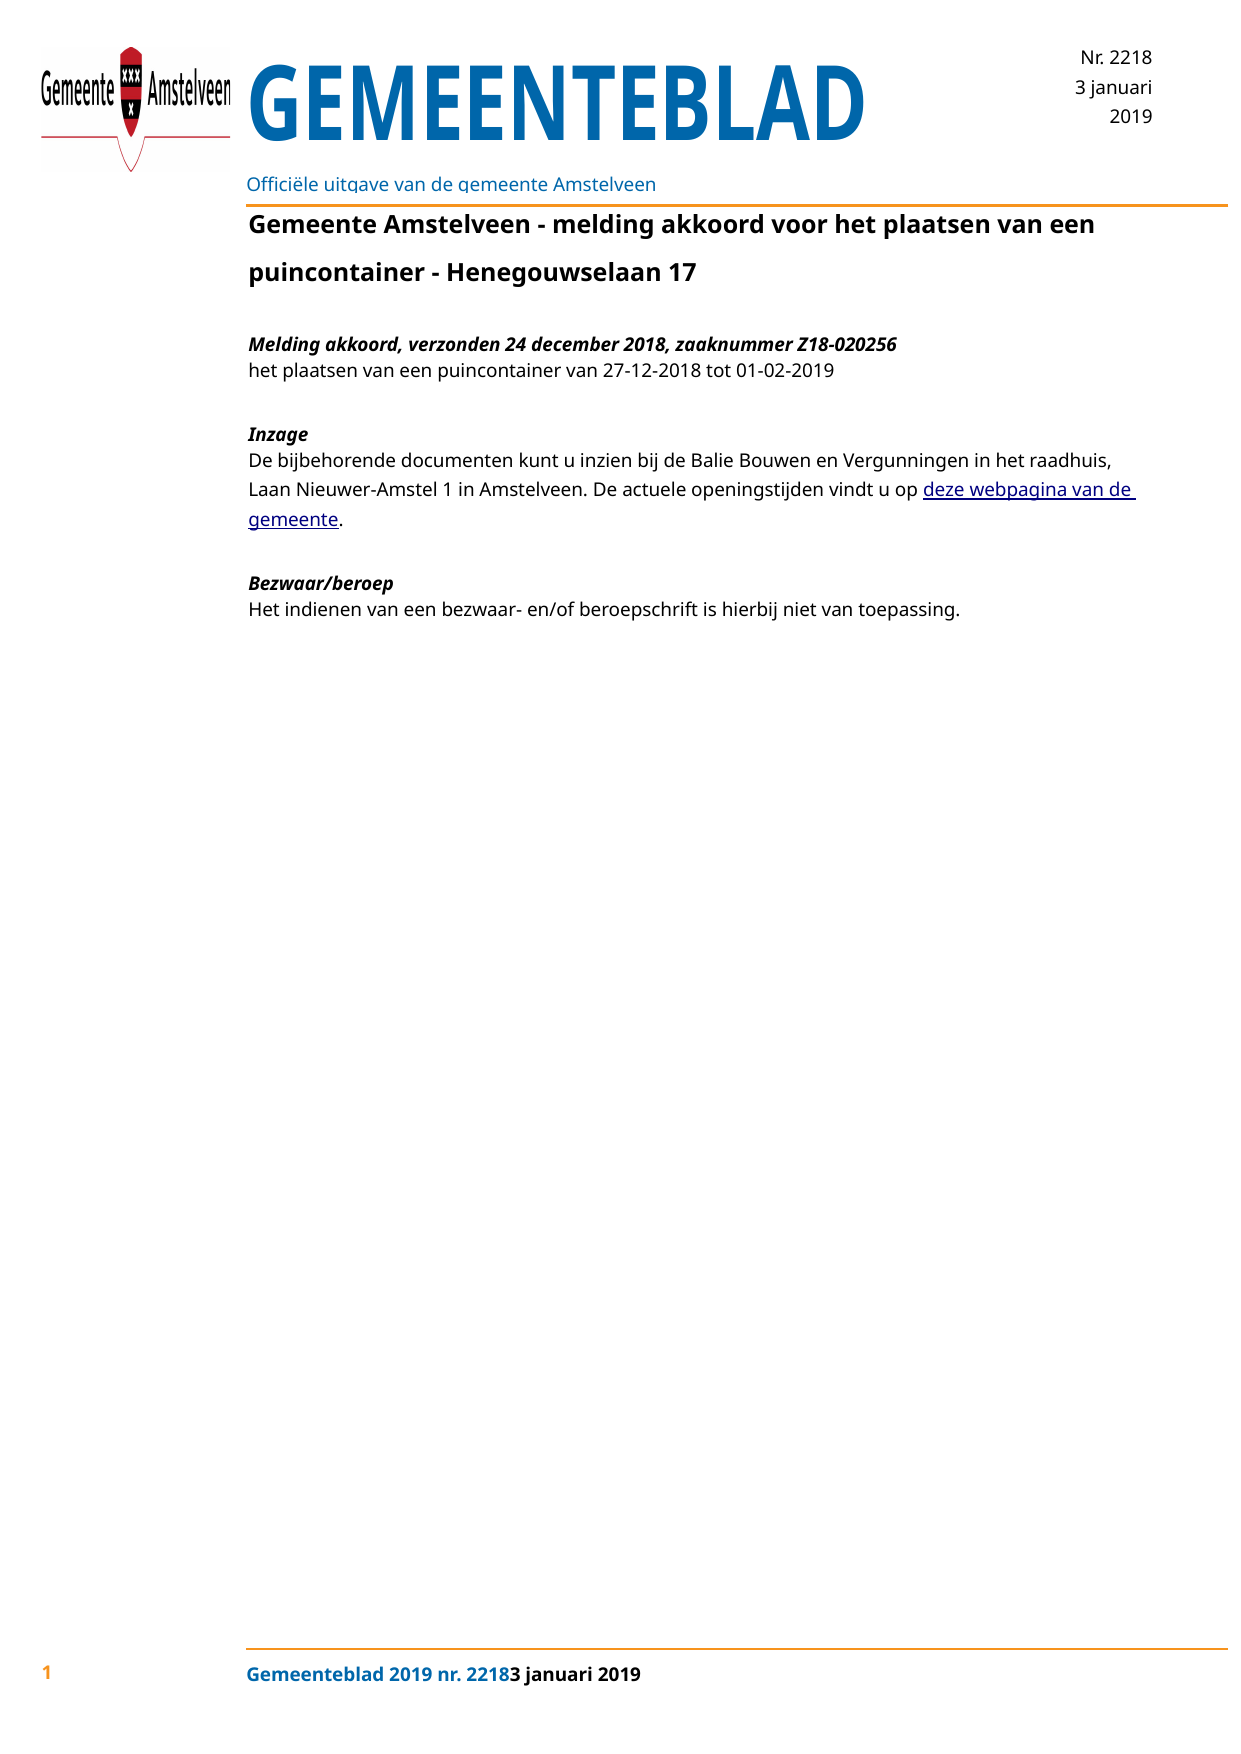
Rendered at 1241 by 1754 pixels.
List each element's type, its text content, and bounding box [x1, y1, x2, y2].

text Melding akkoord, verzonden 24 december 2018, zaaknummer Z18-020256 [248, 331, 1152, 357]
text Gemeente Amstelveen - melding akkoord voor het plaatsen van een puincontainer - Henegouwselaan 17 [248, 207, 1152, 288]
text De bijbehorende documenten kunt u inzien bij de Balie Bouwen en Vergunningen in het raadhuis, Laan Nieuwer-Amstel 1 in Amstelveen. De actuele openingstijden vindt u op deze webpagina van de gemeente. [248, 447, 1152, 532]
picture [41, 47, 231, 172]
text Het indienen van een bezwaar- en/of beroepschrift is hierbij niet van toepassing. [248, 596, 1152, 621]
text Bezwaar/beroep [248, 570, 1152, 596]
text Inzage [248, 421, 1152, 447]
text het plaatsen van een puincontainer van 27-12-2018 tot 01-02-2019 [248, 357, 1152, 383]
